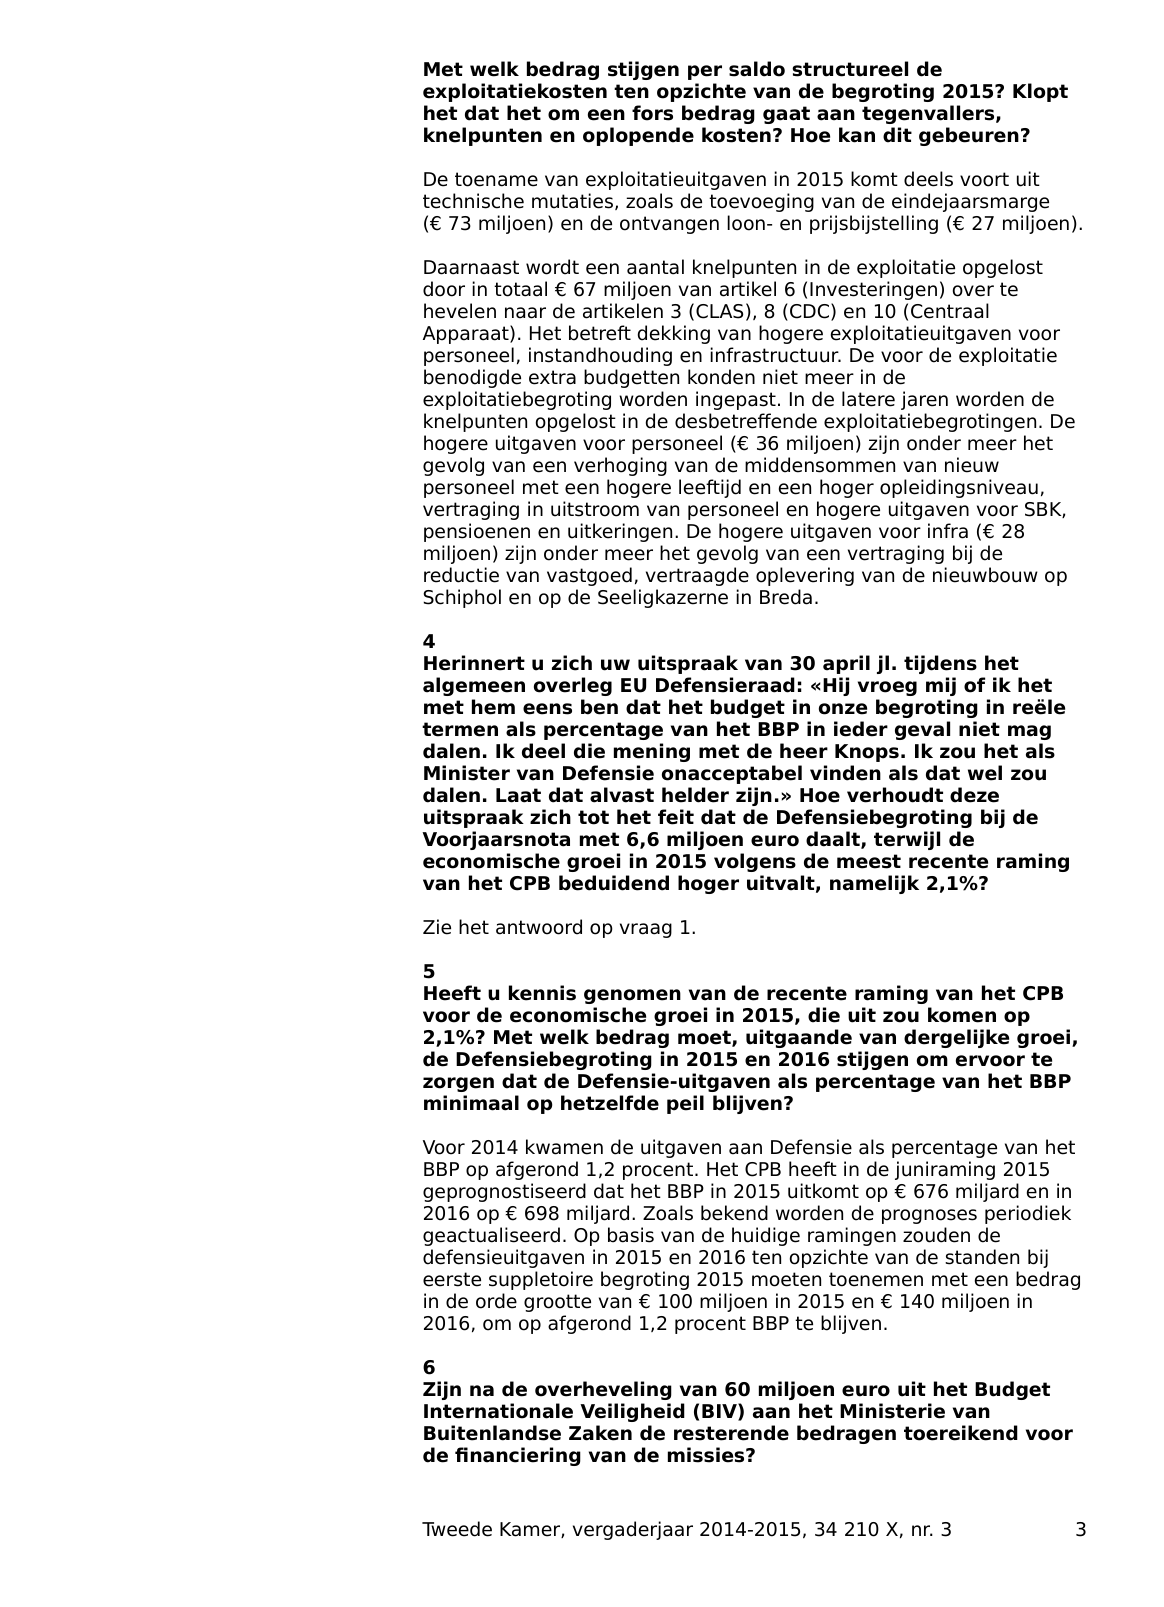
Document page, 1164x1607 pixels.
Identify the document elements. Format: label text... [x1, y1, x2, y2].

text De toename van exploitatieuitgaven in 2015 komt deels voort uit technische mutaties, zoals de toevoeging van de eindejaarsmarge (€ 73 miljoen) en de ontvangen loon- en prijsbijstelling (€ 27 miljoen). [422, 169, 1087, 235]
text Herinnert u zich uw uitspraak van 30 april jl. tijdens het algemeen overleg EU Defensieraad: «Hij vroeg mij of ik het met hem eens ben dat het budget in onze begroting in reële termen als percentage van het BBP in ieder geval niet mag dalen. Ik deel die mening met de heer Knops. Ik zou het als Minister van Defensie onacceptabel vinden als dat wel zou dalen. Laat dat alvast helder zijn.» Hoe verhoudt deze uitspraak zich tot het feit dat de Defensiebegroting bij de Voorjaarsnota met 6,6 miljoen euro daalt, terwijl de economische groei in 2015 volgens de meest recente raming van het CPB beduidend hoger uitvalt, namelijk 2,1%? [422, 653, 1087, 895]
text 5 [422, 961, 1087, 983]
text 4 [422, 631, 1087, 653]
text 6 [422, 1357, 1087, 1379]
text Zijn na de overheveling van 60 miljoen euro uit het Budget Internationale Veiligheid (BIV) aan het Ministerie van Buitenlandse Zaken de resterende bedragen toereikend voor de financiering van de missies? [422, 1379, 1087, 1467]
text Met welk bedrag stijgen per saldo structureel de exploitatiekosten ten opzichte van de begroting 2015? Klopt het dat het om een fors bedrag gaat aan tegenvallers, knelpunten en oplopende kosten? Hoe kan dit gebeuren? [422, 59, 1087, 147]
text Voor 2014 kwamen de uitgaven aan Defensie als percentage van het BBP op afgerond 1,2 procent. Het CPB heeft in de juniraming 2015 geprognostiseerd dat het BBP in 2015 uitkomt op € 676 miljard en in 2016 op € 698 miljard. Zoals bekend worden de prognoses periodiek geactualiseerd. Op basis van de huidige ramingen zouden de defensieuitgaven in 2015 en 2016 ten opzichte van de standen bij eerste suppletoire begroting 2015 moeten toenemen met een bedrag in de orde grootte van € 100 miljoen in 2015 en € 140 miljoen in 2016, om op afgerond 1,2 procent BBP te blijven. [422, 1137, 1087, 1335]
text Daarnaast wordt een aantal knelpunten in de exploitatie opgelost door in totaal € 67 miljoen van artikel 6 (Investeringen) over te hevelen naar de artikelen 3 (CLAS), 8 (CDC) en 10 (Centraal Apparaat). Het betreft dekking van hogere exploitatieuitgaven voor personeel, instandhouding en infrastructuur. De voor de exploitatie benodigde extra budgetten konden niet meer in de exploitatiebegroting worden ingepast. In de latere jaren worden de knelpunten opgelost in de desbetreffende exploitatiebegrotingen. De hogere uitgaven voor personeel (€ 36 miljoen) zijn onder meer het gevolg van een verhoging van de middensommen van nieuw personeel met een hogere leeftijd en een hoger opleidingsniveau, vertraging in uitstroom van personeel en hogere uitgaven voor SBK, pensioenen en uitkeringen. De hogere uitgaven voor infra (€ 28 miljoen) zijn onder meer het gevolg van een vertraging bij de reductie van vastgoed, vertraagde oplevering van de nieuwbouw op Schiphol en op de Seeligkazerne in Breda. [422, 257, 1087, 609]
text Zie het antwoord op vraag 1. [422, 917, 1087, 939]
text Heeft u kennis genomen van de recente raming van het CPB voor de economische groei in 2015, die uit zou komen op 2,1%? Met welk bedrag moet, uitgaande van dergelijke groei, de Defensiebegroting in 2015 en 2016 stijgen om ervoor te zorgen dat de Defensie-uitgaven als percentage van het BBP minimaal op hetzelfde peil blijven? [422, 983, 1087, 1115]
